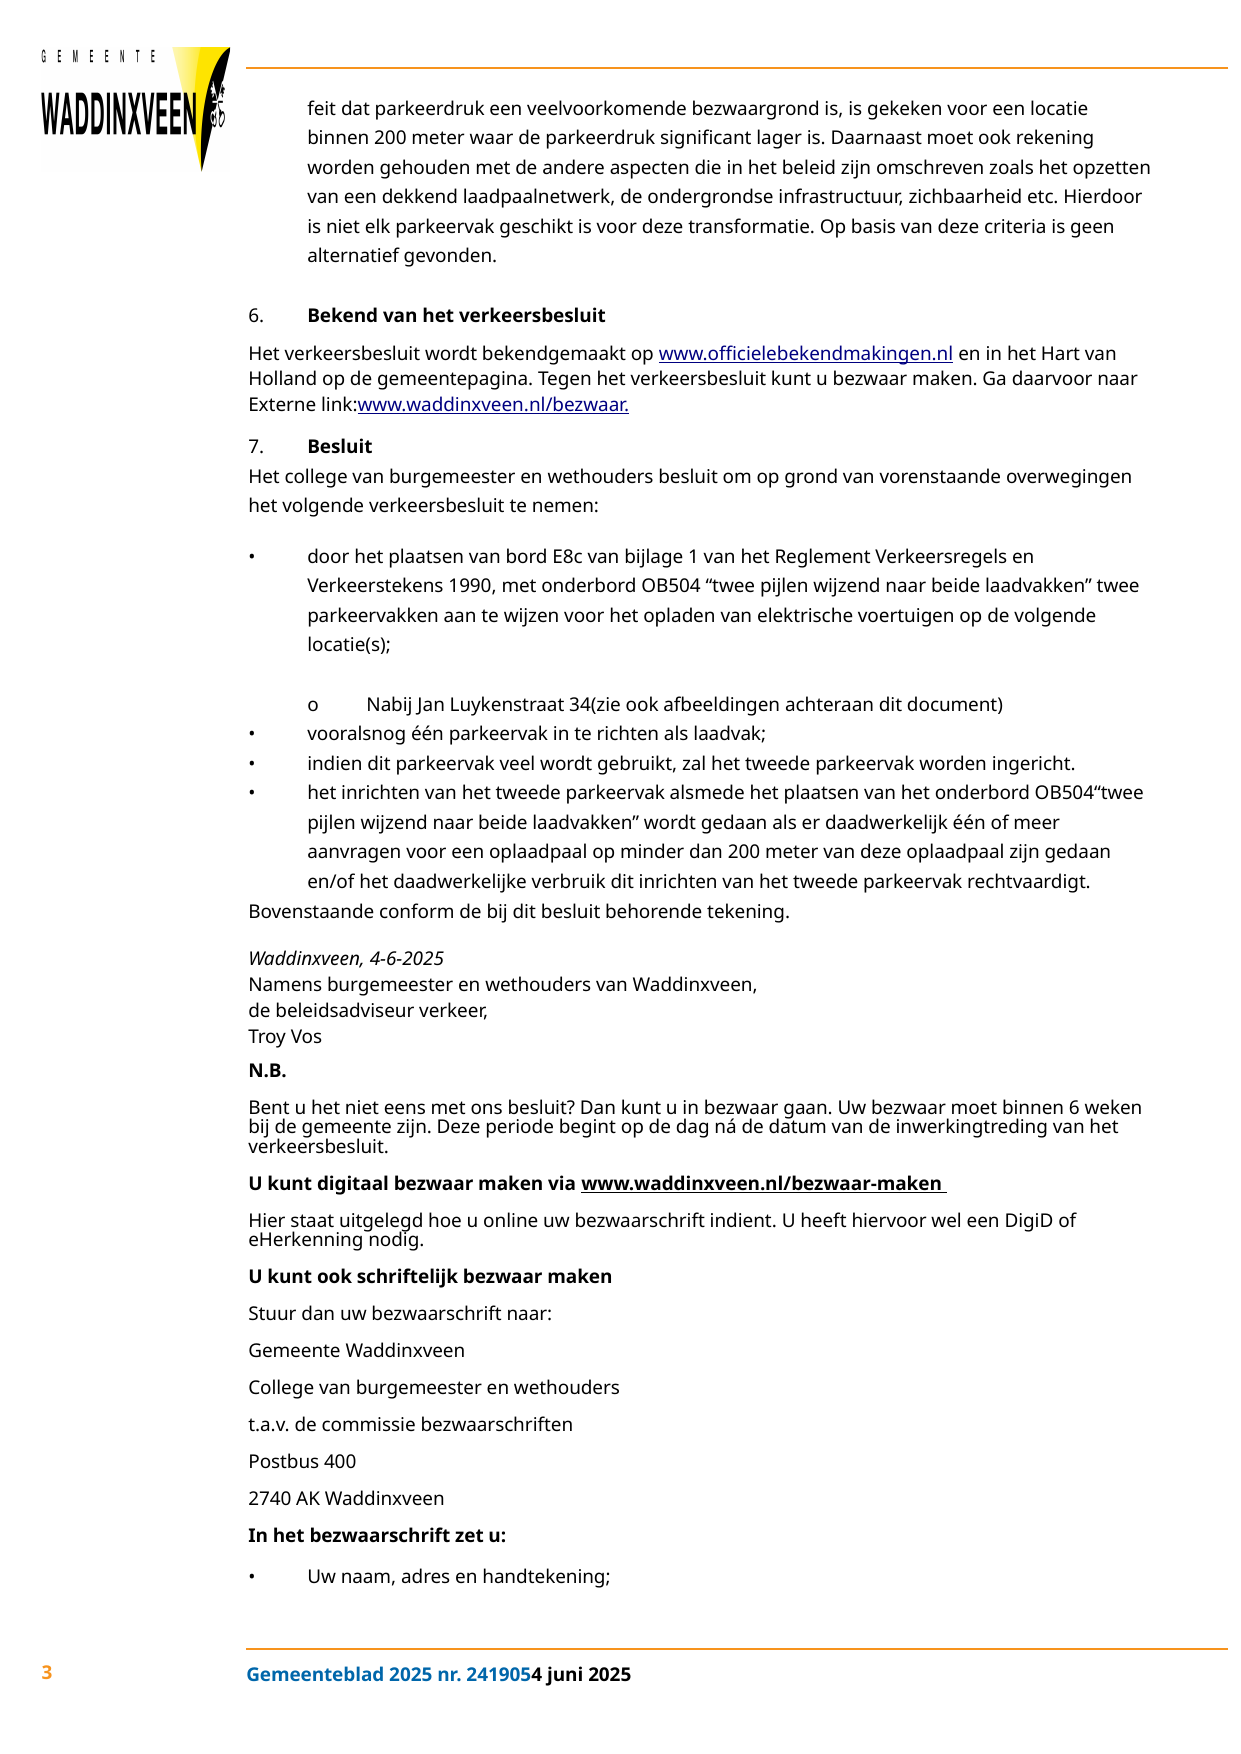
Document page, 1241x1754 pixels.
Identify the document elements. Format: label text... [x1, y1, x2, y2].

text Namens burgemeester en wethouders van Waddinxveen, [248, 971, 1152, 997]
text N.B. [248, 1062, 1152, 1081]
text Waddinxveen, 4-6-2025 [248, 946, 1152, 971]
list Besluit [248, 433, 1152, 459]
text College van burgemeester en wethouders [248, 1379, 1152, 1398]
list het inrichten van het tweede parkeervak alsmede het plaatsen van het onderbord OB504“twee pijlen wijzend naar beide laadvakken” wordt gedaan als er daadwerkelijk één of meer aanvragen voor een oplaadpaal op minder dan 200 meter van deze oplaadpaal zijn gedaan en/of het daadwerkelijke verbruik dit inrichten van het tweede parkeervak rechtvaardigt. [248, 779, 1152, 894]
list feit dat parkeerdruk een veelvoorkomende bezwaargrond is, is gekeken voor een locatie binnen 200 meter waar de parkeerdruk significant lager is. Daarnaast moet ook rekening worden gehouden met de andere aspecten die in het beleid zijn omschreven zoals het opzetten van een dekkend laadpaalnetwerk, de ondergrondse infrastructuur, zichbaarheid etc. Hierdoor is niet elk parkeervak geschikt is voor deze transformatie. Op basis van deze criteria is geen alternatief gevonden. [248, 95, 1152, 268]
list door het plaatsen van bord E8c van bijlage 1 van het Reglement Verkeersregels en Verkeerstekens 1990, met onderbord OB504 “twee pijlen wijzend naar beide laadvakken” twee parkeervakken aan te wijzen voor het opladen van elektrische voertuigen op de volgende locatie(s); [248, 543, 1152, 657]
text de beleidsadviseur verkeer, [248, 997, 1152, 1023]
text t.a.v. de commissie bezwaarschriften [248, 1416, 1152, 1435]
picture [41, 47, 231, 172]
text U kunt digitaal bezwaar maken via www.waddinxveen.nl/bezwaar-maken [248, 1175, 1152, 1194]
text Hier staat uitgelegd hoe u online uw bezwaarschrift indient. U heeft hiervoor wel een DigiD of eHerkenning nodig. [248, 1212, 1152, 1250]
list Uw naam, adres en handtekening; [248, 1564, 1152, 1589]
list indien dit parkeervak veel wordt gebruikt, zal het tweede parkeervak worden ingericht. [248, 750, 1152, 776]
text 2740 AK Waddinxveen [248, 1490, 1152, 1509]
text Stuur dan uw bezwaarschrift naar: [248, 1305, 1152, 1324]
text Troy Vos [248, 1023, 1152, 1048]
text Het college van burgemeester en wethouders besluit om op grond van vorenstaande overwegingen het volgende verkeersbesluit te nemen: [248, 463, 1152, 518]
list Bekend van het verkeersbesluit [248, 302, 1152, 328]
list vooralsnog één parkeervak in te richten als laadvak; [248, 720, 1152, 746]
text Postbus 400 [248, 1453, 1152, 1472]
text Bovenstaande conform de bij dit besluit behorende tekening. [248, 898, 1152, 923]
text U kunt ook schriftelijk bezwaar maken [248, 1268, 1152, 1287]
text In het bezwaarschrift zet u: [248, 1527, 1152, 1546]
list Nabij Jan Luykenstraat 34(zie ook afbeeldingen achteraan dit document) [307, 691, 1152, 716]
text Bent u het niet eens met ons besluit? Dan kunt u in bezwaar gaan. Uw bezwaar moet binnen 6 weken bij de gemeente zijn. Deze periode begint op de dag ná de datum van de inwerkingtreding van het verkeersbesluit. [248, 1099, 1152, 1157]
text Gemeente Waddinxveen [248, 1342, 1152, 1361]
text Het verkeersbesluit wordt bekendgemaakt op www.officielebekendmakingen.nl en in het Hart van Holland op de gemeentepagina. Tegen het verkeersbesluit kunt u bezwaar maken. Ga daarvoor naar Externe link:www.waddinxveen.nl/bezwaar. [248, 340, 1152, 417]
